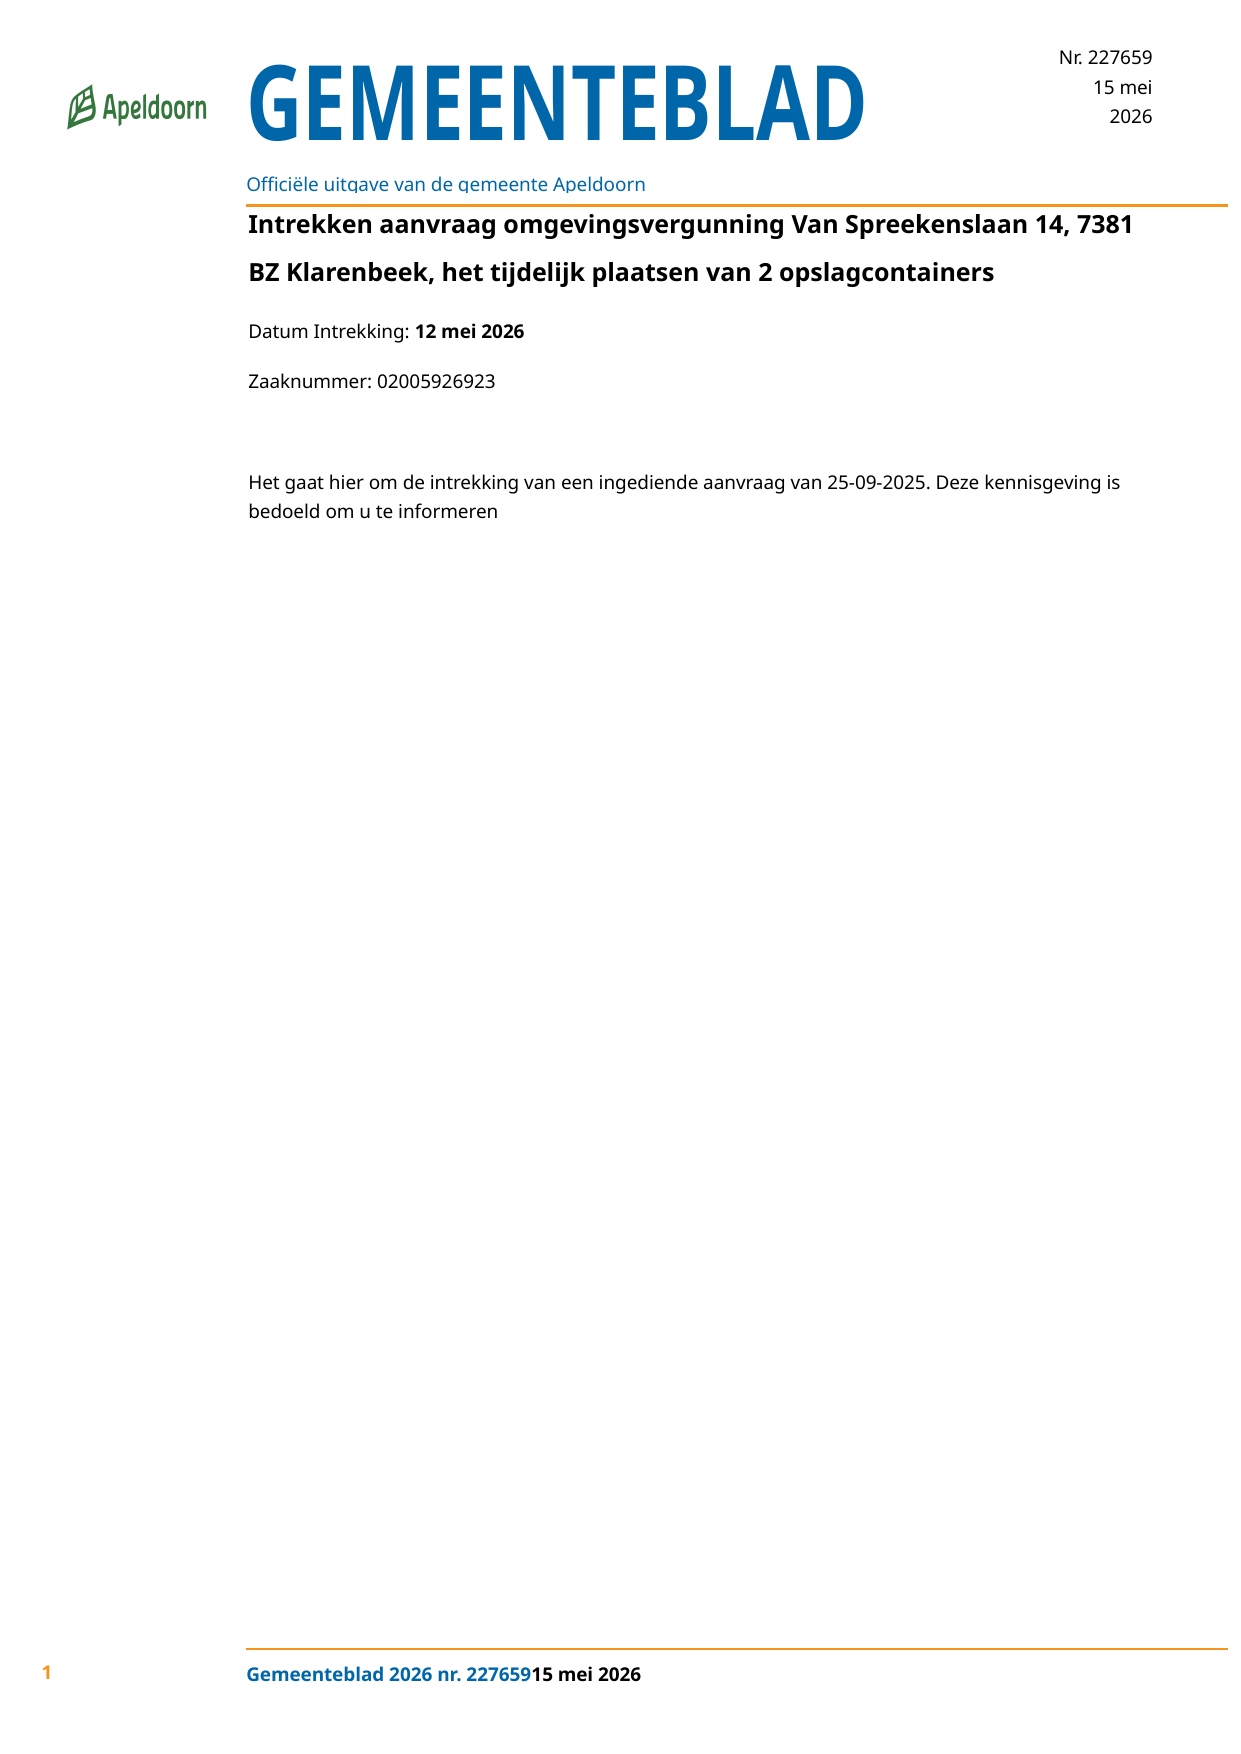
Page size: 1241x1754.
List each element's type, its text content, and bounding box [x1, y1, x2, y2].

picture [41, 47, 231, 172]
text Het gaat hier om de intrekking van een ingediende aanvraag van 25-09-2025. Deze kennisgeving is bedoeld om u te informeren [248, 469, 1152, 524]
text Zaaknummer: 02005926923 [248, 368, 1152, 394]
text Intrekken aanvraag omgevingsvergunning Van Spreekenslaan 14, 7381 BZ Klarenbeek, het tijdelijk plaatsen van 2 opslagcontainers [248, 207, 1152, 288]
text Datum Intrekking: 12 mei 2026 [248, 318, 1152, 344]
